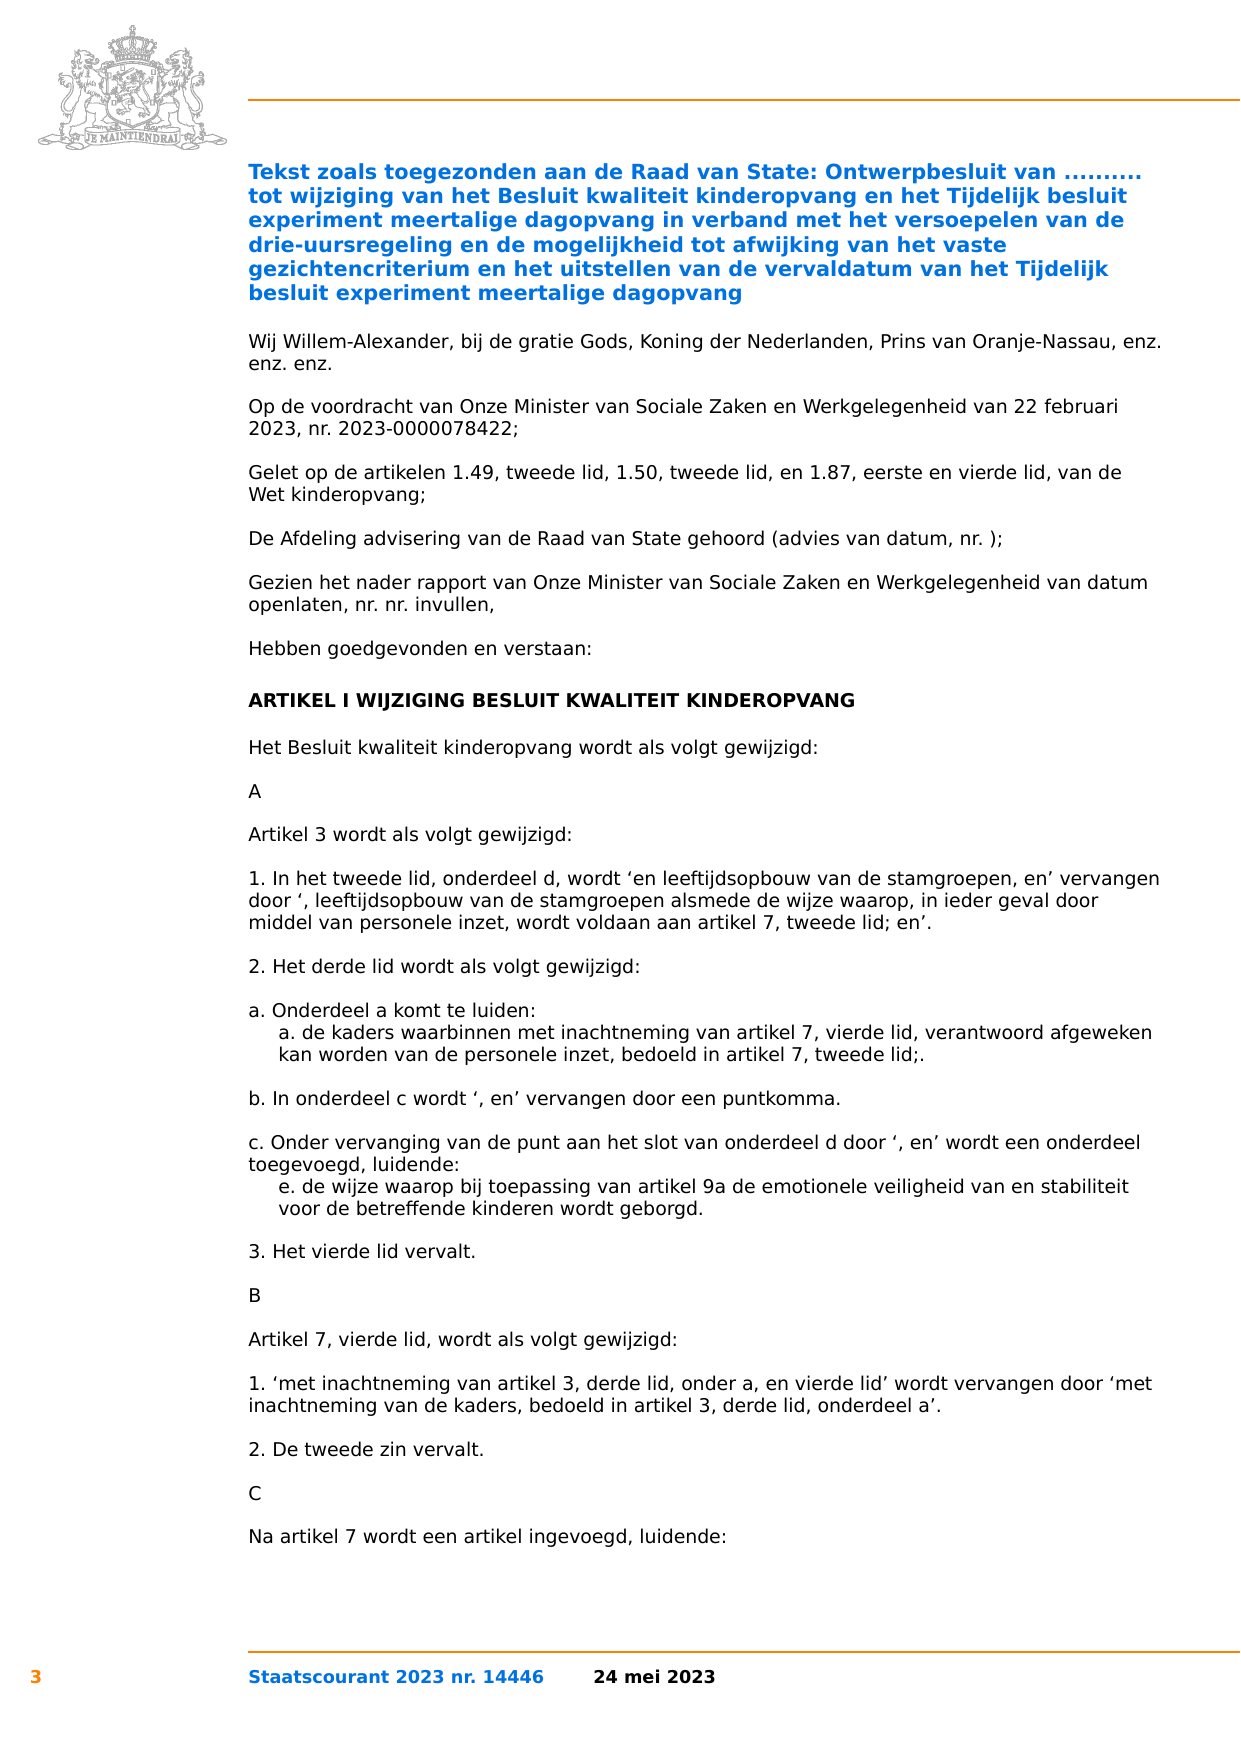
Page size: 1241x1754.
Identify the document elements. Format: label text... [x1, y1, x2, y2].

subtitle ARTIKEL I WIJZIGING BESLUIT KWALITEIT KINDEROPVANG [248, 690, 1163, 712]
text b. In onderdeel c wordt ‘, en’ vervangen door een puntkomma. [248, 1088, 1163, 1110]
subtitle Tekst zoals toegezonden aan de Raad van State: Ontwerpbesluit van .......... tot wijziging van het Besluit kwaliteit kinderopvang en het Tijdelijk besluit experiment meertalige dagopvang in verband met het versoepelen van de drie-uursregeling en de mogelijkheid tot afwijking van het vaste gezichtencriterium en het uitstellen van de vervaldatum van het Tijdelijk besluit experiment meertalige dagopvang [248, 160, 1163, 306]
text c. Onder vervanging van de punt aan het slot van onderdeel d door ‘, en’ wordt een onderdeel toegevoegd, luidende: [248, 1132, 1163, 1176]
text 3. Het vierde lid vervalt. [248, 1241, 1163, 1263]
text Artikel 3 wordt als volgt gewijzigd: [248, 824, 1163, 846]
text 2. Het derde lid wordt als volgt gewijzigd: [248, 956, 1163, 978]
text 1. ‘met inachtneming van artikel 3, derde lid, onder a, en vierde lid’ wordt vervangen door ‘met inachtneming van de kaders, bedoeld in artikel 3, derde lid, onderdeel a’. [248, 1373, 1163, 1417]
text 2. De tweede zin vervalt. [248, 1439, 1163, 1461]
text Het Besluit kwaliteit kinderopvang wordt als volgt gewijzigd: [248, 737, 1163, 759]
picture [38, 25, 227, 150]
text B [248, 1285, 1163, 1307]
text Wij Willem-Alexander, bij de gratie Gods, Koning der Nederlanden, Prins van Oranje-Nassau, enz. enz. enz. [248, 331, 1163, 374]
text Hebben goedgevonden en verstaan: [248, 638, 1163, 660]
text Na artikel 7 wordt een artikel ingevoegd, luidende: [248, 1526, 1163, 1548]
text A [248, 781, 1163, 802]
text Artikel 7, vierde lid, wordt als volgt gewijzigd: [248, 1329, 1163, 1351]
text e. de wijze waarop bij toepassing van artikel 9a de emotionele veiligheid van en stabiliteit voor de betreffende kinderen wordt geborgd. [278, 1176, 1163, 1219]
text C [248, 1483, 1163, 1504]
text Gelet op de artikelen 1.49, tweede lid, 1.50, tweede lid, en 1.87, eerste en vierde lid, van de Wet kinderopvang; [248, 462, 1163, 506]
text Op de voordracht van Onze Minister van Sociale Zaken en Werkgelegenheid van 22 februari 2023, nr. 2023-0000078422; [248, 396, 1163, 440]
text a. de kaders waarbinnen met inachtneming van artikel 7, vierde lid, verantwoord afgeweken kan worden van de personele inzet, bedoeld in artikel 7, tweede lid;. [278, 1022, 1163, 1066]
text Gezien het nader rapport van Onze Minister van Sociale Zaken en Werkgelegenheid van datum openlaten, nr. nr. invullen, [248, 572, 1163, 616]
text a. Onderdeel a komt te luiden: [248, 1000, 1163, 1022]
text De Afdeling advisering van de Raad van State gehoord (advies van datum, nr. ); [248, 528, 1163, 550]
text 1. In het tweede lid, onderdeel d, wordt ‘en leeftijdsopbouw van de stamgroepen, en’ vervangen door ‘, leeftijdsopbouw van de stamgroepen alsmede de wijze waarop, in ieder geval door middel van personele inzet, wordt voldaan aan artikel 7, tweede lid; en’. [248, 868, 1163, 934]
